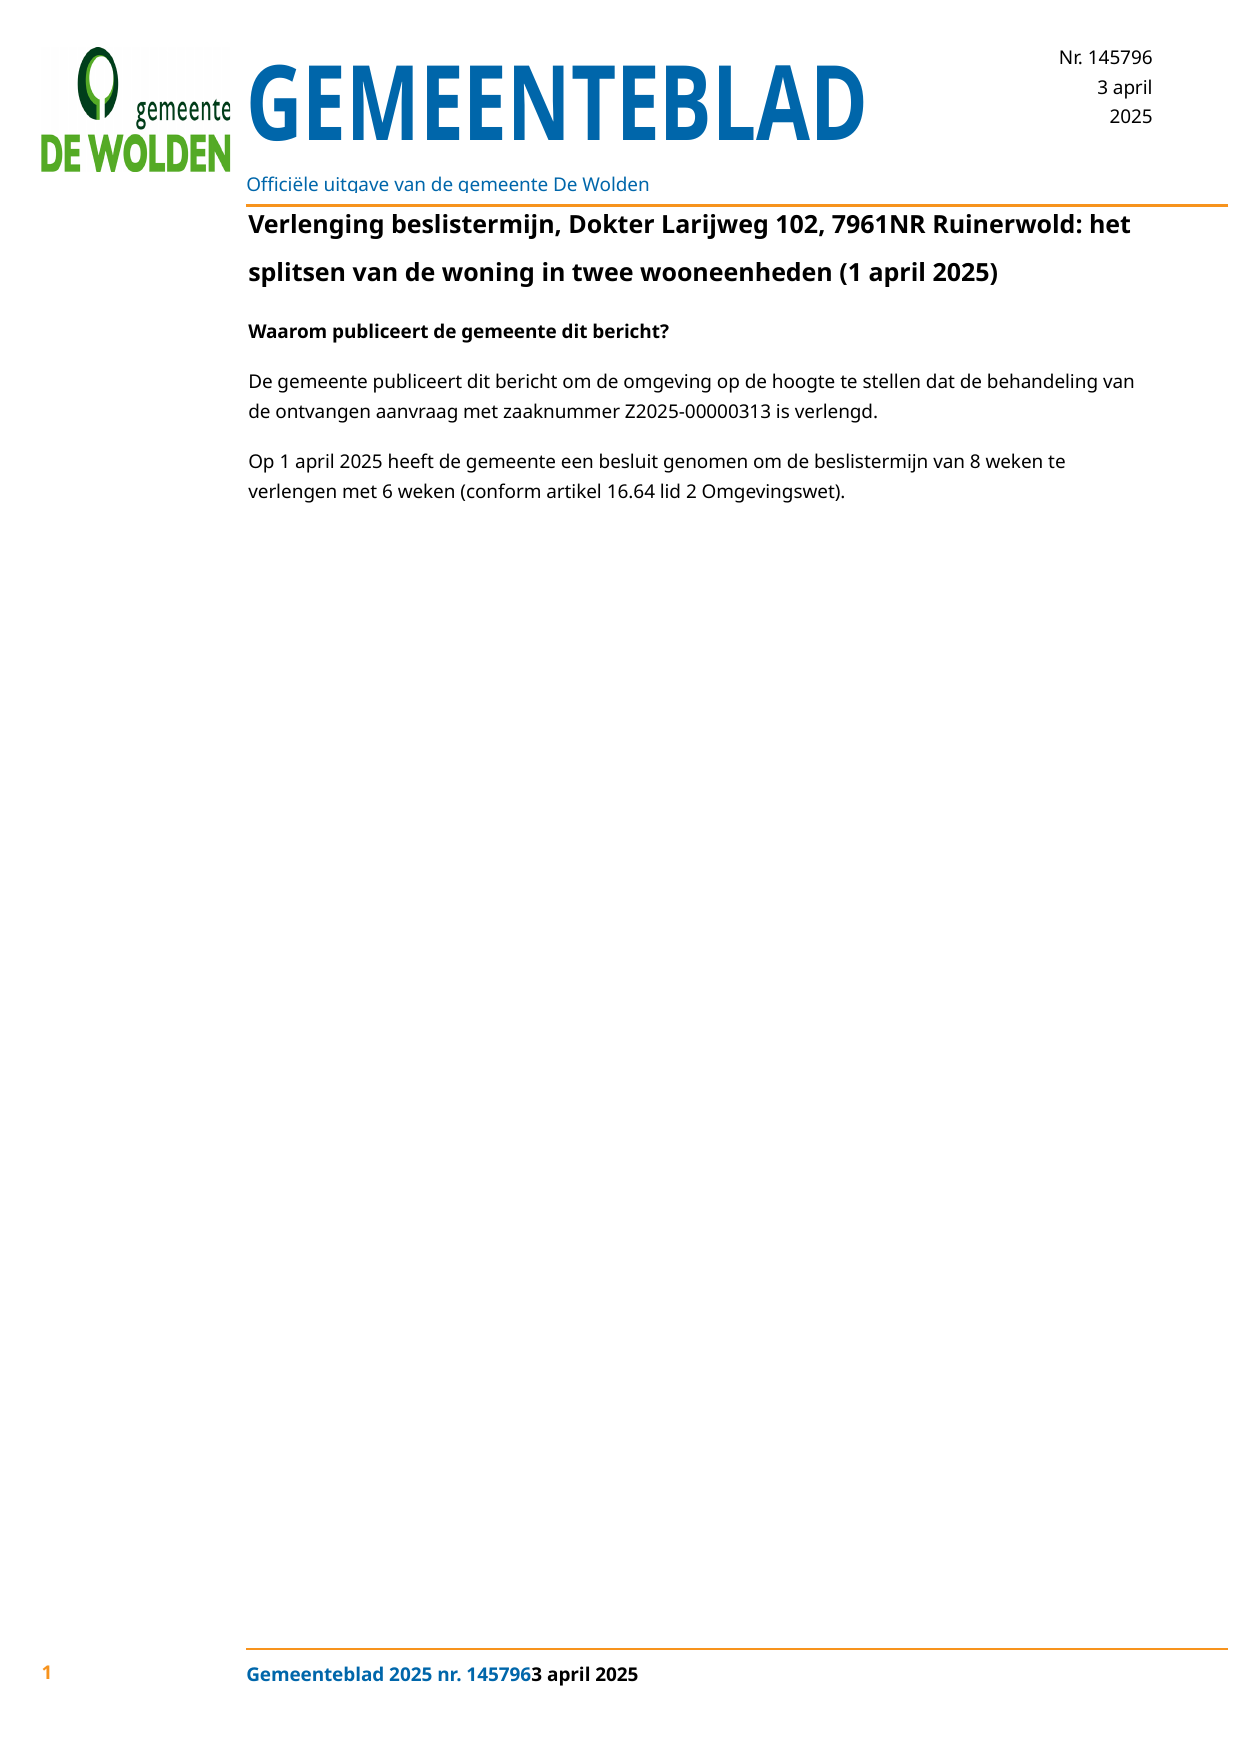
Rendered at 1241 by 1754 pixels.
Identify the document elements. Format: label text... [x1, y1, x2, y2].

text Op 1 april 2025 heeft de gemeente een besluit genomen om de beslistermijn van 8 weken te verlengen met 6 weken (conform artikel 16.64 lid 2 Omgevingswet). [248, 448, 1152, 504]
text De gemeente publiceert dit bericht om de omgeving op de hoogte te stellen dat de behandeling van de ontvangen aanvraag met zaaknummer Z2025-00000313 is verlengd. [248, 368, 1152, 424]
picture [41, 47, 231, 172]
text Waarom publiceert de gemeente dit bericht? [248, 318, 1152, 344]
text Verlenging beslistermijn, Dokter Larijweg 102, 7961NR Ruinerwold: het splitsen van de woning in twee wooneenheden (1 april 2025) [248, 207, 1152, 288]
